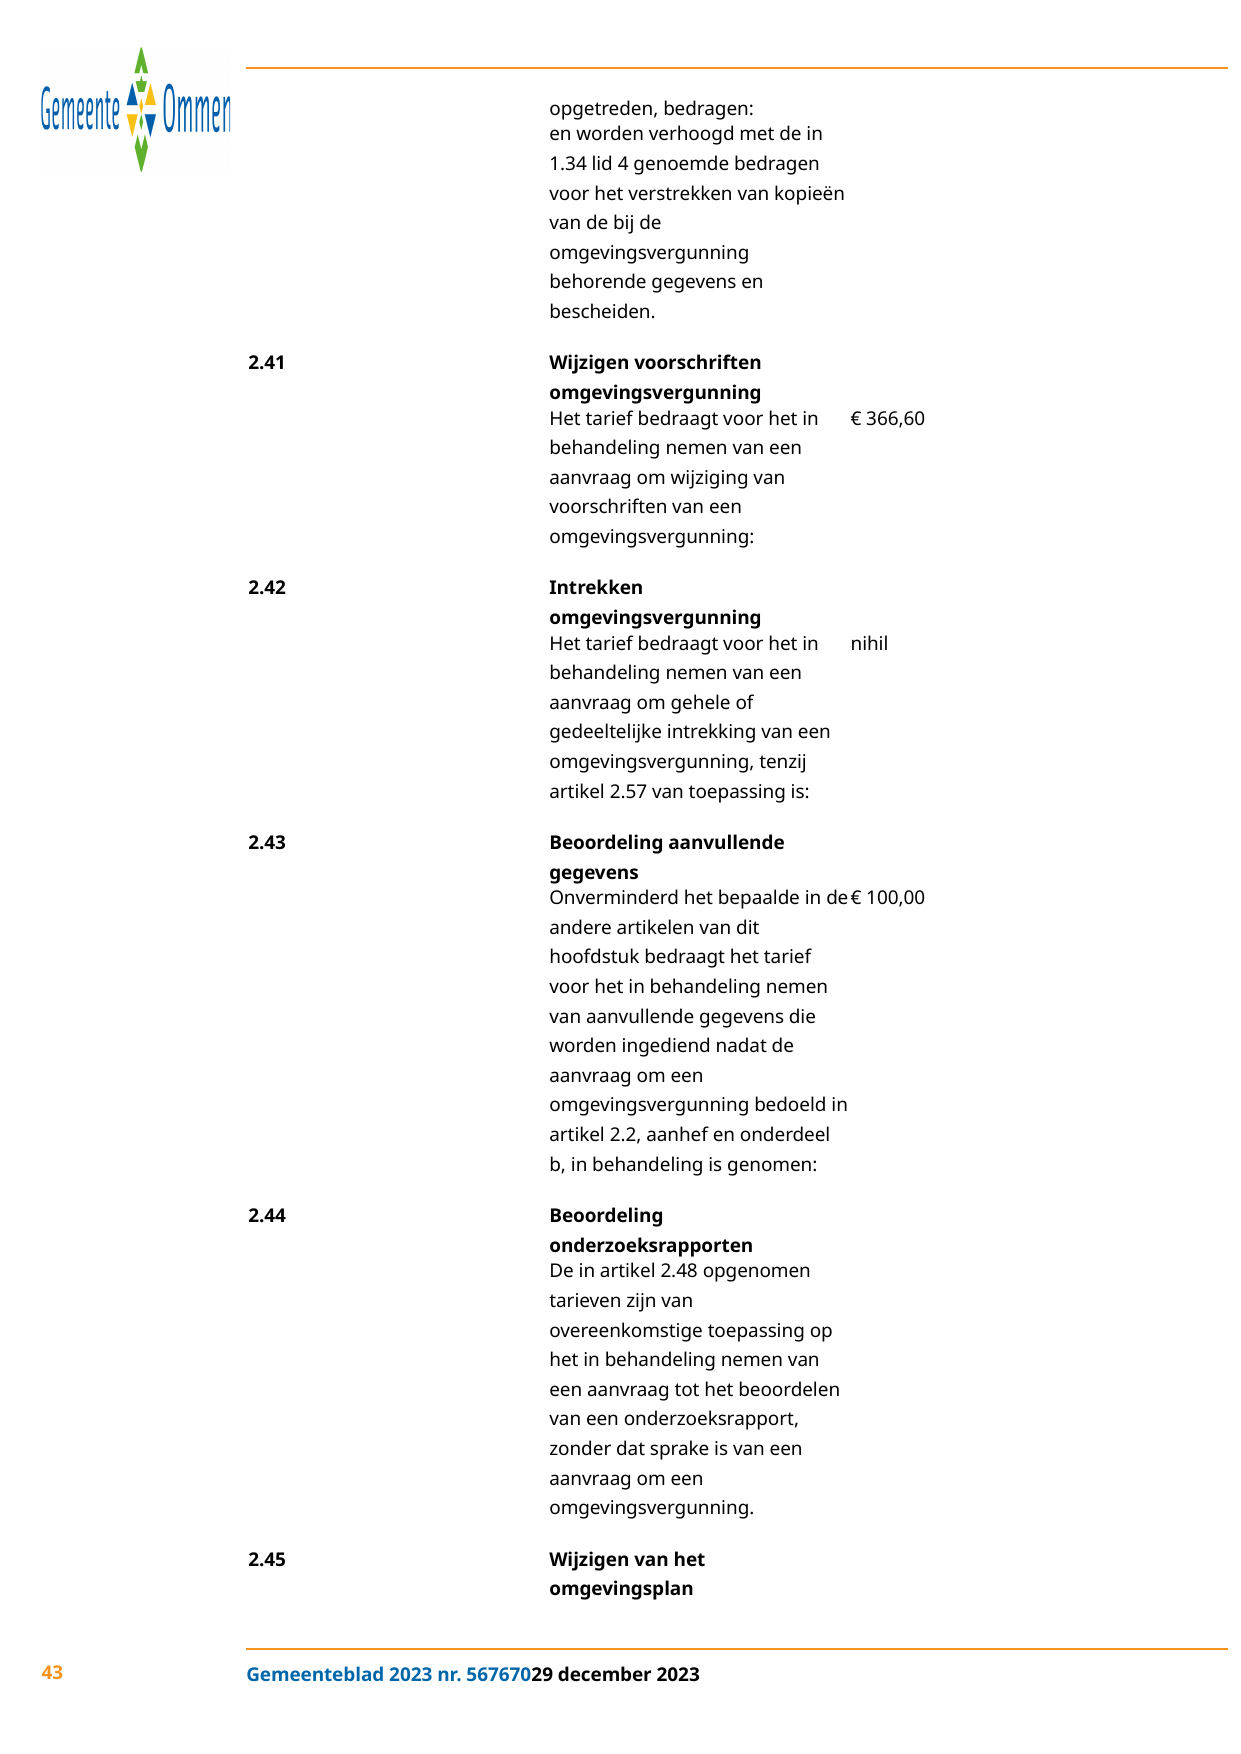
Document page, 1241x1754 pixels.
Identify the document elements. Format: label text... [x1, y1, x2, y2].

table_cell 2.41 [248, 350, 549, 405]
table_cell [248, 804, 549, 829]
table_cell [850, 1520, 1152, 1546]
table_cell [248, 1258, 549, 1520]
table_cell [850, 324, 1152, 349]
table_cell [248, 324, 549, 349]
table_cell [850, 350, 1152, 405]
table_cell Beoordeling onderzoeksrapporten [549, 1202, 850, 1258]
table_cell [248, 121, 549, 324]
table_cell € 366,60 [850, 405, 1152, 549]
table_cell Het tarief bedraagt voor het in behandeling nemen van een aanvraag om wijziging van voorschriften van een omgevingsvergunning: [549, 405, 850, 549]
table_cell [549, 1177, 850, 1202]
table_cell [850, 121, 1152, 324]
table_cell [850, 575, 1152, 630]
picture [41, 47, 231, 172]
table_cell Onverminderd het bepaalde in de andere artikelen van dit hoofdstuk bedraagt het tarief voor het in behandeling nemen van aanvullende gegevens die worden ingediend nadat de aanvraag om een omgevingsvergunning bedoeld in artikel 2.2, aanhef en onderdeel b, in behandeling is genomen: [549, 885, 850, 1177]
table_cell 2.43 [248, 829, 549, 884]
table_cell [549, 324, 850, 349]
table_cell 2.44 [248, 1202, 549, 1258]
table_cell [850, 1177, 1152, 1202]
table_cell Het tarief bedraagt voor het in behandeling nemen van een aanvraag om gehele of gedeeltelijke intrekking van een omgevingsvergunning, tenzij artikel 2.57 van toepassing is: [549, 630, 850, 803]
table_cell [248, 885, 549, 1177]
table_cell [248, 405, 549, 549]
table_cell [248, 95, 549, 121]
table_cell De in artikel 2.48 opgenomen tarieven zijn van overeenkomstige toepassing op het in behandeling nemen van een aanvraag tot het beoordelen van een onderzoeksrapport, zonder dat sprake is van een aanvraag om een omgevingsvergunning. [549, 1258, 850, 1520]
table_cell [850, 1258, 1152, 1520]
table_cell [850, 95, 1152, 121]
table_cell [248, 1520, 549, 1546]
table_cell Wijzigen van het omgevingsplan [549, 1546, 850, 1601]
table_cell [850, 1546, 1152, 1601]
table_cell [248, 630, 549, 803]
table_cell Intrekken omgevingsvergunning [549, 575, 850, 630]
table_cell [850, 1202, 1152, 1258]
table_cell Beoordeling aanvullende gegevens [549, 829, 850, 884]
table_cell nihil [850, 630, 1152, 803]
table_cell € 100,00 [850, 885, 1152, 1177]
table_cell Wijzigen voorschriften omgevingsvergunning [549, 350, 850, 405]
table_cell [248, 1177, 549, 1202]
table_cell [549, 549, 850, 574]
table_cell 2.42 [248, 575, 549, 630]
table_cell [850, 829, 1152, 884]
table_cell [850, 549, 1152, 574]
table_cell [549, 1520, 850, 1546]
table_cell en worden verhoogd met de in 1.34 lid 4 genoemde bedragen voor het verstrekken van kopieën van de bij de omgevingsvergunning behorende gegevens en bescheiden. [549, 121, 850, 324]
table_cell 2.45 [248, 1546, 549, 1601]
table_cell [248, 549, 549, 574]
table_cell opgetreden, bedragen: [549, 95, 850, 121]
table_cell [549, 804, 850, 829]
table_cell [850, 804, 1152, 829]
